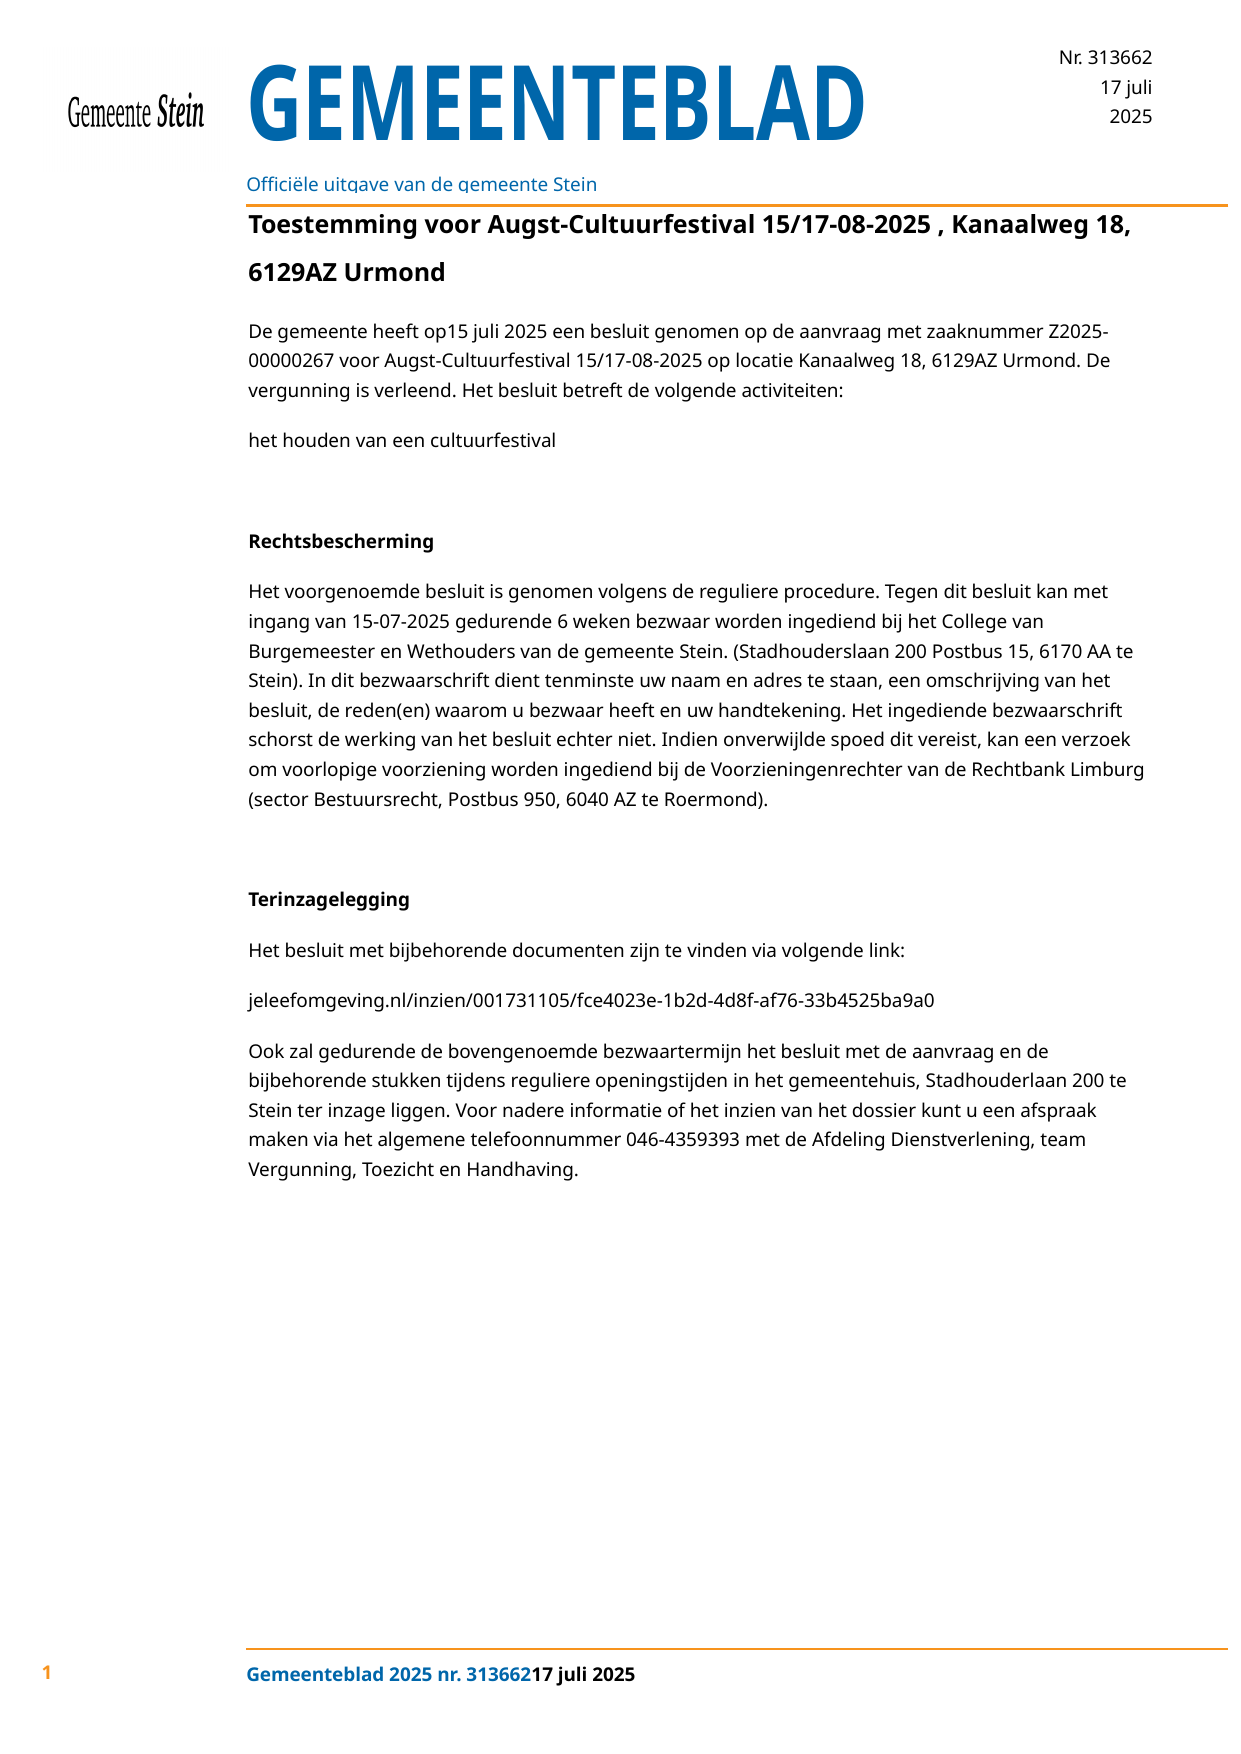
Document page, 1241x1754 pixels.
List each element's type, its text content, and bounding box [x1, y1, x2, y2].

picture [41, 47, 231, 172]
text De gemeente heeft op15 juli 2025 een besluit genomen op de aanvraag met zaaknummer Z2025-00000267 voor Augst-Cultuurfestival 15/17-08-2025 op locatie Kanaalweg 18, 6129AZ Urmond. De vergunning is verleend. Het besluit betreft de volgende activiteiten: [248, 318, 1152, 403]
text Toestemming voor Augst-Cultuurfestival 15/17-08-2025 , Kanaalweg 18, 6129AZ Urmond [248, 207, 1152, 288]
text Het besluit met bijbehorende documenten zijn te vinden via volgende link: [248, 937, 1152, 963]
text Rechtsbescherming [248, 528, 1152, 554]
text Het voorgenoemde besluit is genomen volgens de reguliere procedure. Tegen dit besluit kan met ingang van 15-07-2025 gedurende 6 weken bezwaar worden ingediend bij het College van Burgemeester en Wethouders van de gemeente Stein. (Stadhouderslaan 200 Postbus 15, 6170 AA te Stein). In dit bezwaarschrift dient tenminste uw naam en adres te staan, een omschrijving van het besluit, de reden(en) waarom u bezwaar heeft en uw handtekening. Het ingediende bezwaarschrift schorst de werking van het besluit echter niet. Indien onverwijlde spoed dit vereist, kan een verzoek om voorlopige voorziening worden ingediend bij de Voorzieningenrechter van de Rechtbank Limburg (sector Bestuursrecht, Postbus 950, 6040 AZ te Roermond). [248, 579, 1152, 812]
text Terinzagelegging [248, 887, 1152, 912]
text jeleefomgeving.nl/inzien/001731105/fce4023e-1b2d-4d8f-af76-33b4525ba9a0 [248, 987, 1152, 1013]
text het houden van een cultuurfestival [248, 427, 1152, 453]
text Ook zal gedurende de bovengenoemde bezwaartermijn het besluit met de aanvraag en de bijbehorende stukken tijdens reguliere openingstijden in het gemeentehuis, Stadhouderlaan 200 te Stein ter inzage liggen. Voor nadere informatie of het inzien van het dossier kunt u een afspraak maken via het algemene telefoonnummer 046-4359393 met de Afdeling Dienstverlening, team Vergunning, Toezicht en Handhaving. [248, 1038, 1152, 1182]
